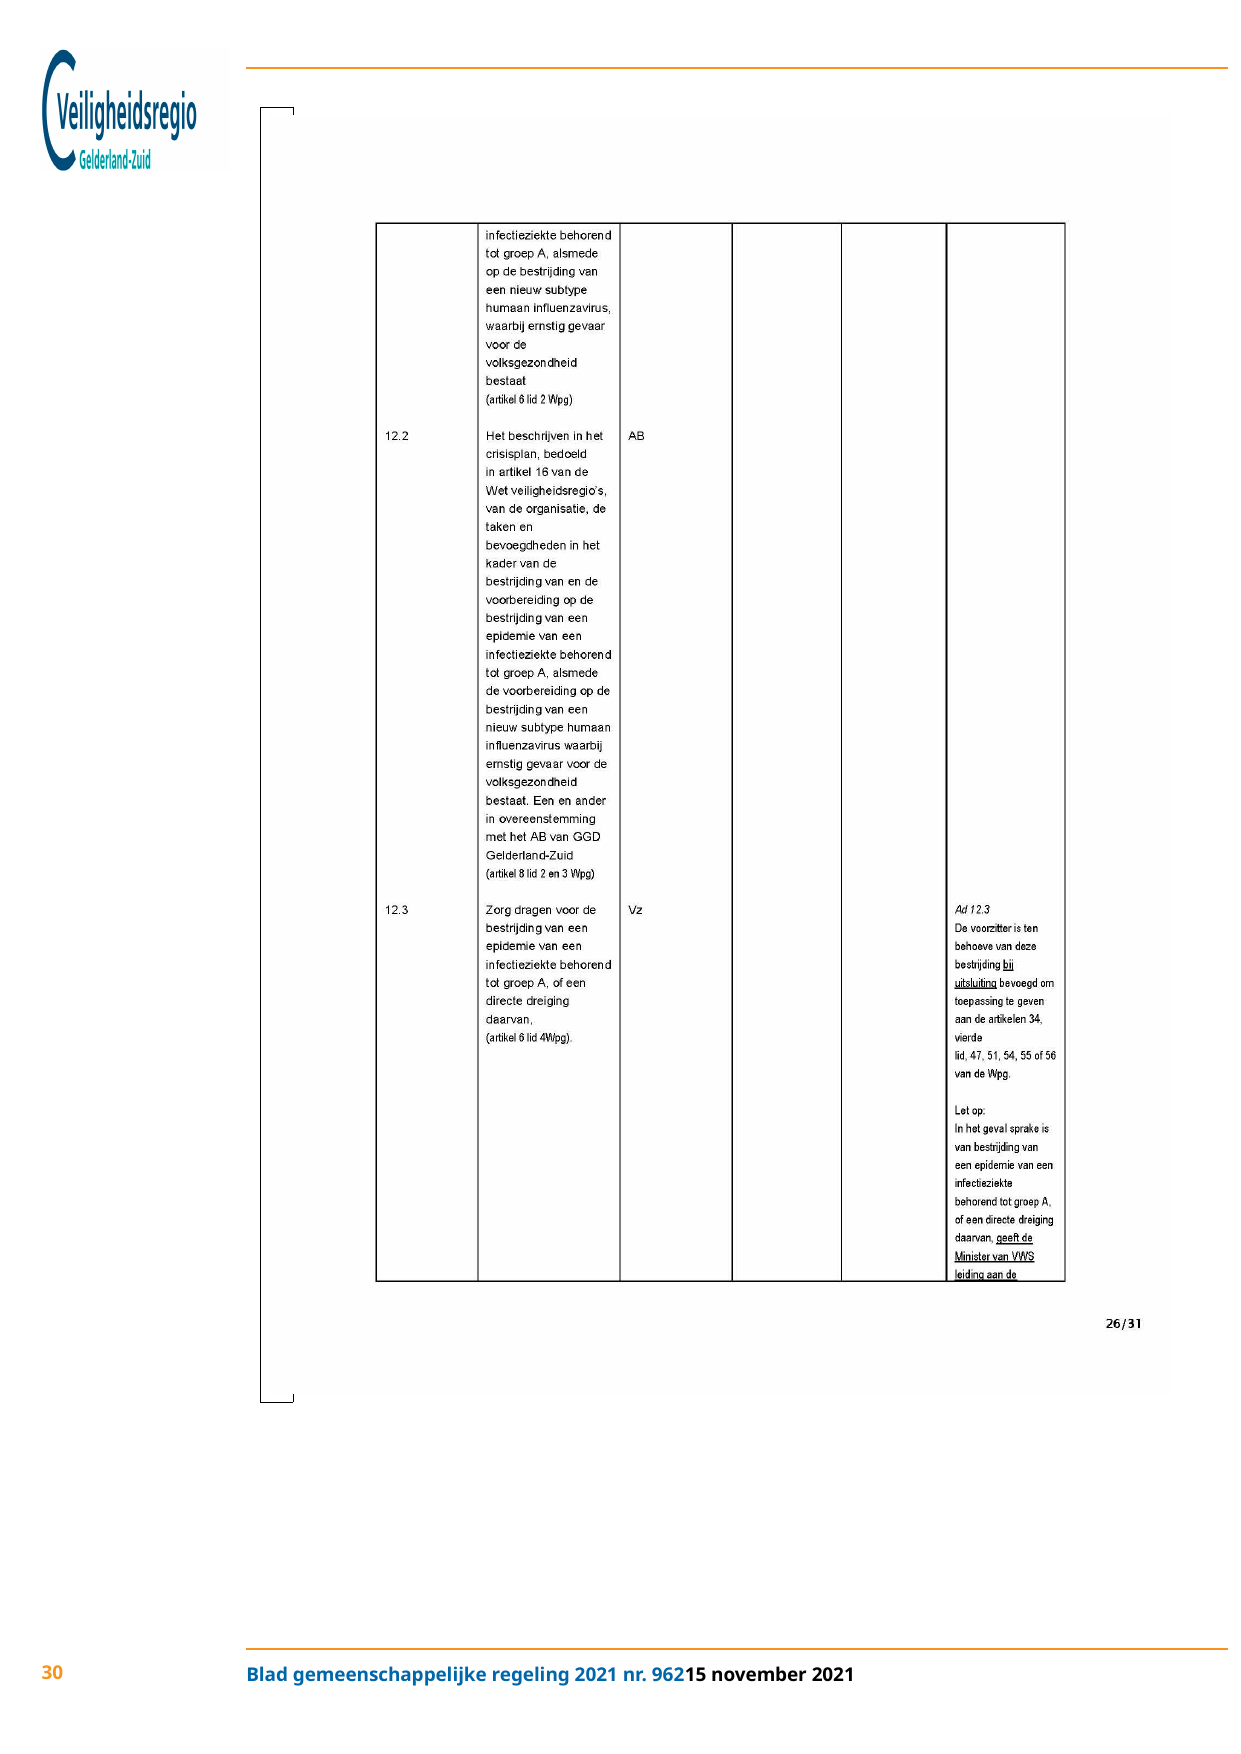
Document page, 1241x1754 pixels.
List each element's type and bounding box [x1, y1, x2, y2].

picture [268, 115, 1173, 1394]
picture [41, 47, 231, 172]
